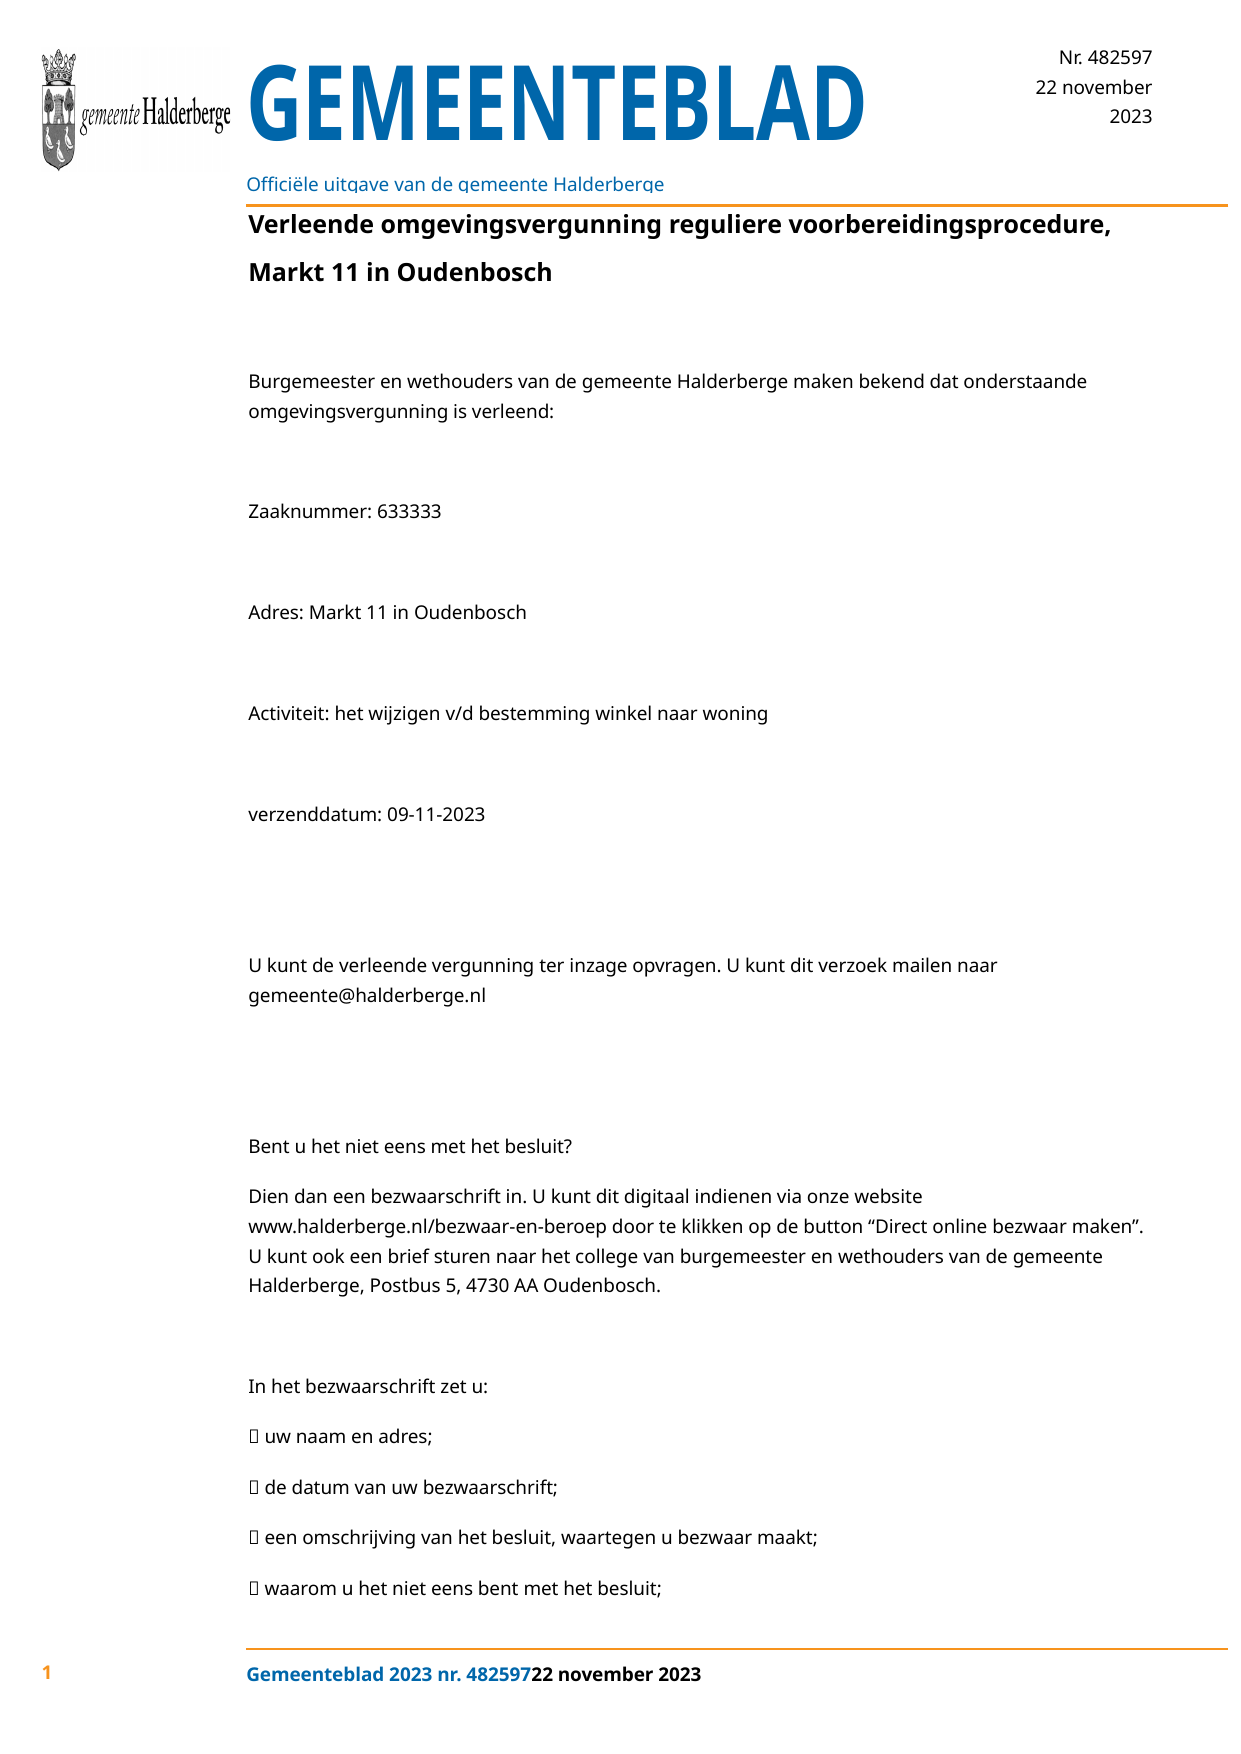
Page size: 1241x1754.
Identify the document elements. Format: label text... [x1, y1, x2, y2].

text Activiteit: het wijzigen v/d bestemming winkel naar woning [248, 700, 1152, 726]
text verzenddatum: 09-11-2023 [248, 801, 1152, 827]
text Burgemeester en wethouders van de gemeente Halderberge maken bekend dat onderstaande omgevingsvergunning is verleend: [248, 368, 1152, 424]
picture [41, 47, 231, 172]
text Zaaknummer: 633333 [248, 499, 1152, 524]
text In het bezwaarschrift zet u: [248, 1373, 1152, 1399]
text Dien dan een bezwaarschrift in. U kunt dit digitaal indienen via onze website www.halderberge.nl/bezwaar-en-beroep door te klikken op de button “Direct online bezwaar maken”. U kunt ook een brief sturen naar het college van burgemeester en wethouders van de gemeente Halderberge, Postbus 5, 4730 AA Oudenbosch. [248, 1184, 1152, 1298]
text U kunt de verleende vergunning ter inzage opvragen. U kunt dit verzoek mailen naar gemeente@halderberge.nl [248, 952, 1152, 1008]
text  een omschrijving van het besluit, waartegen u bezwaar maakt; [248, 1524, 1152, 1550]
text Adres: Markt 11 in Oudenbosch [248, 599, 1152, 625]
text Bent u het niet eens met het besluit? [248, 1133, 1152, 1159]
text  de datum van uw bezwaarschrift; [248, 1474, 1152, 1500]
text  waarom u het niet eens bent met het besluit; [248, 1575, 1152, 1601]
text Verleende omgevingsvergunning reguliere voorbereidingsprocedure, Markt 11 in Oudenbosch [248, 207, 1152, 288]
text  uw naam en adres; [248, 1424, 1152, 1449]
